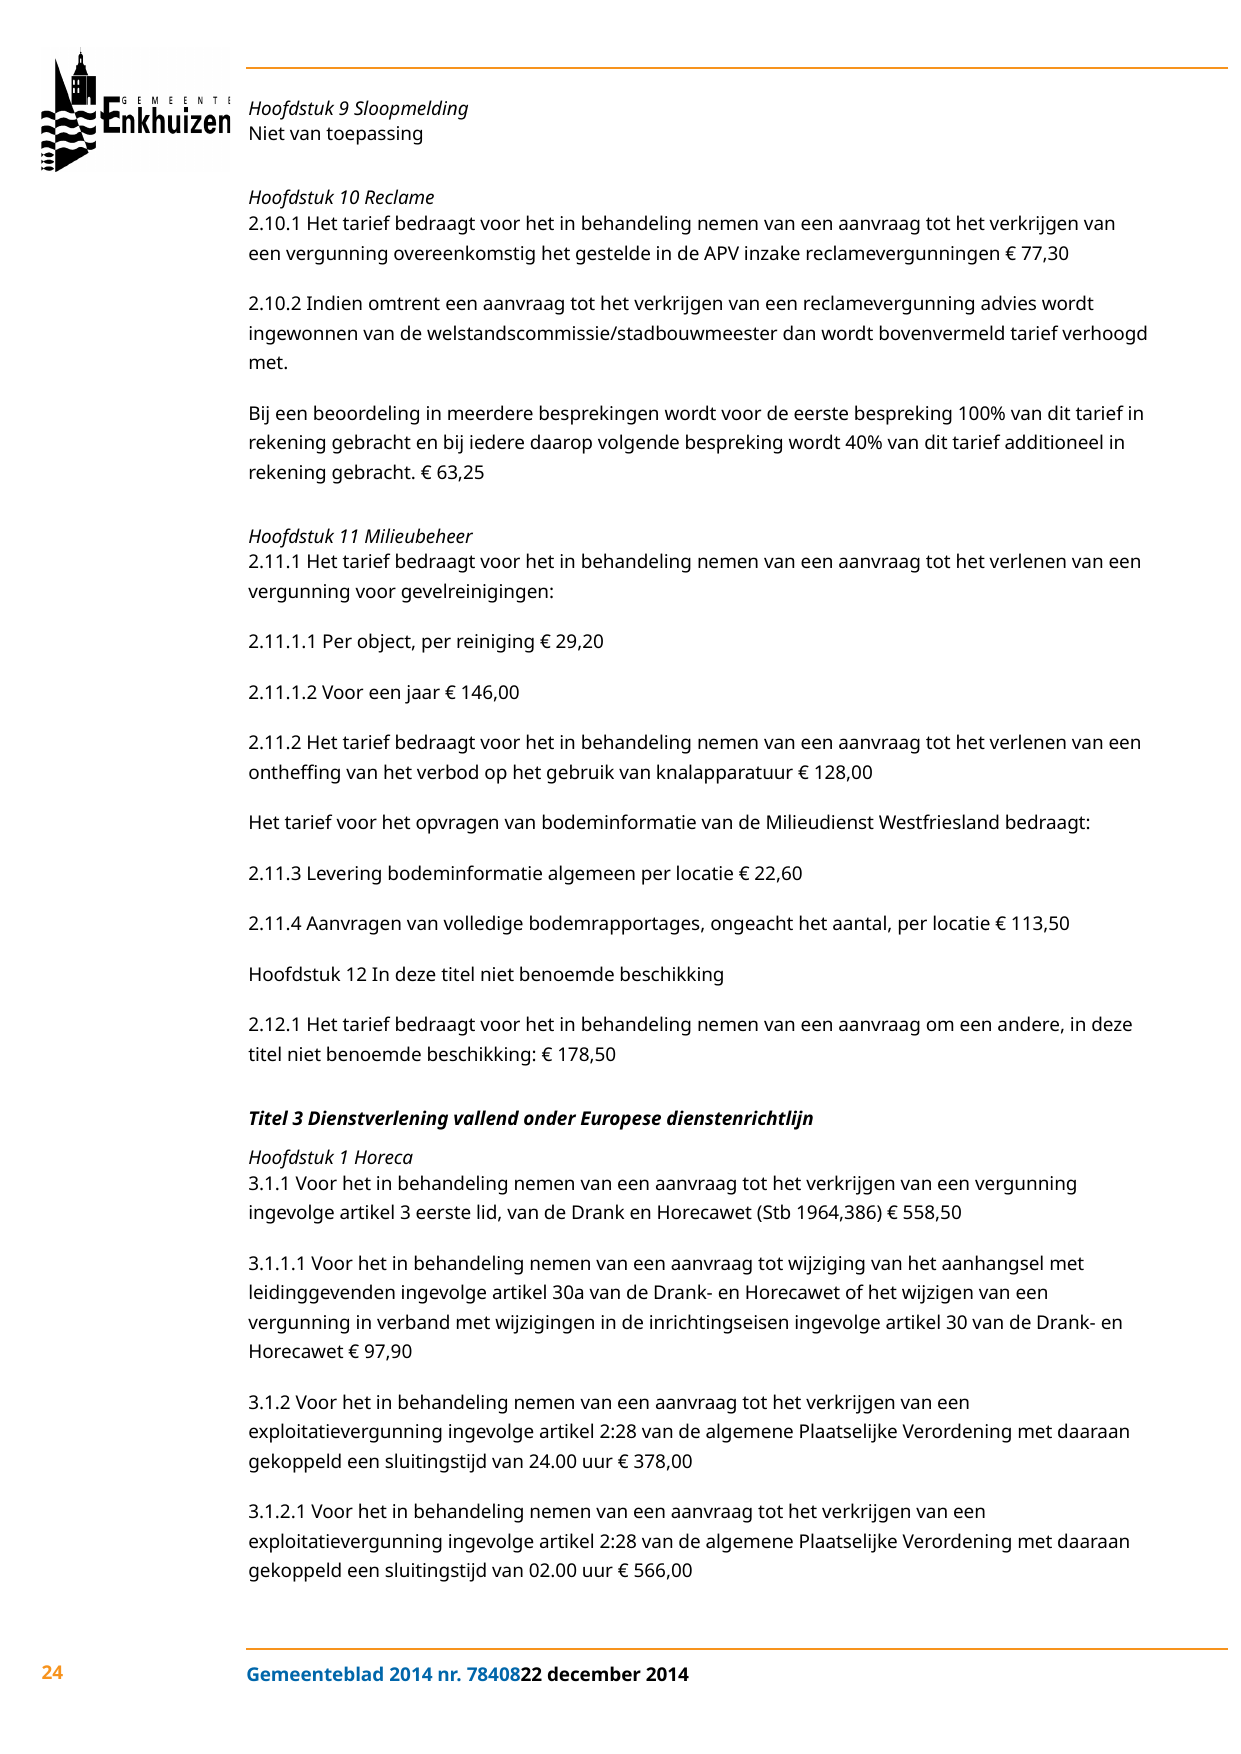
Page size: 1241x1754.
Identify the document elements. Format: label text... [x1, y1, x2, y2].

text Titel 3 Dienstverlening vallend onder Europese dienstenrichtlijn [248, 1105, 1152, 1130]
text Hoofdstuk 11 Milieubeheer [248, 523, 1152, 549]
text 3.1.1 Voor het in behandeling nemen van een aanvraag tot het verkrijgen van een vergunning ingevolge artikel 3 eerste lid, van de Drank en Horecawet (Stb 1964,386) € 558,50 [248, 1170, 1152, 1225]
text 2.10.1 Het tarief bedraagt voor het in behandeling nemen van een aanvraag tot het verkrijgen van een vergunning overeenkomstig het gestelde in de APV inzake reclamevergunningen € 77,30 [248, 210, 1152, 266]
text 2.11.4 Aanvragen van volledige bodemrapportages, ongeacht het aantal, per locatie € 113,50 [248, 910, 1152, 936]
text Niet van toepassing [248, 121, 1152, 146]
text 2.11.2 Het tarief bedraagt voor het in behandeling nemen van een aanvraag tot het verlenen van een ontheffing van het verbod op het gebruik van knalapparatuur € 128,00 [248, 729, 1152, 785]
text Hoofdstuk 1 Horeca [248, 1144, 1152, 1170]
text 2.11.1 Het tarief bedraagt voor het in behandeling nemen van een aanvraag tot het verlenen van een vergunning voor gevelreinigingen: [248, 549, 1152, 604]
text 3.1.2 Voor het in behandeling nemen van een aanvraag tot het verkrijgen van een exploitatievergunning ingevolge artikel 2:28 van de algemene Plaatselijke Verordening met daaraan gekoppeld een sluitingstijd van 24.00 uur € 378,00 [248, 1389, 1152, 1474]
text 3.1.2.1 Voor het in behandeling nemen van een aanvraag tot het verkrijgen van een exploitatievergunning ingevolge artikel 2:28 van de algemene Plaatselijke Verordening met daaraan gekoppeld een sluitingstijd van 02.00 uur € 566,00 [248, 1498, 1152, 1583]
text Hoofdstuk 10 Reclame [248, 184, 1152, 210]
text 2.11.3 Levering bodeminformatie algemeen per locatie € 22,60 [248, 860, 1152, 886]
text 2.12.1 Het tarief bedraagt voor het in behandeling nemen van een aanvraag om een andere, in deze titel niet benoemde beschikking: € 178,50 [248, 1011, 1152, 1066]
text 3.1.1.1 Voor het in behandeling nemen van een aanvraag tot wijziging van het aanhangsel met leidinggevenden ingevolge artikel 30a van de Drank- en Horecawet of het wijzigen van een vergunning in verband met wijzigingen in de inrichtingseisen ingevolge artikel 30 van de Drank- en Horecawet € 97,90 [248, 1250, 1152, 1364]
text Bij een beoordeling in meerdere besprekingen wordt voor de eerste bespreking 100% van dit tarief in rekening gebracht en bij iedere daarop volgende bespreking wordt 40% van dit tarief additioneel in rekening gebracht. € 63,25 [248, 400, 1152, 485]
text 2.10.2 Indien omtrent een aanvraag tot het verkrijgen van een reclamevergunning advies wordt ingewonnen van de welstandscommissie/stadbouwmeester dan wordt bovenvermeld tarief verhoogd met. [248, 290, 1152, 375]
text Het tarief voor het opvragen van bodeminformatie van de Milieudienst Westfriesland bedraagt: [248, 809, 1152, 835]
picture [41, 47, 231, 172]
text Hoofdstuk 9 Sloopmelding [248, 95, 1152, 121]
text 2.11.1.2 Voor een jaar € 146,00 [248, 679, 1152, 705]
text Hoofdstuk 12 In deze titel niet benoemde beschikking [248, 961, 1152, 986]
text 2.11.1.1 Per object, per reiniging € 29,20 [248, 629, 1152, 654]
